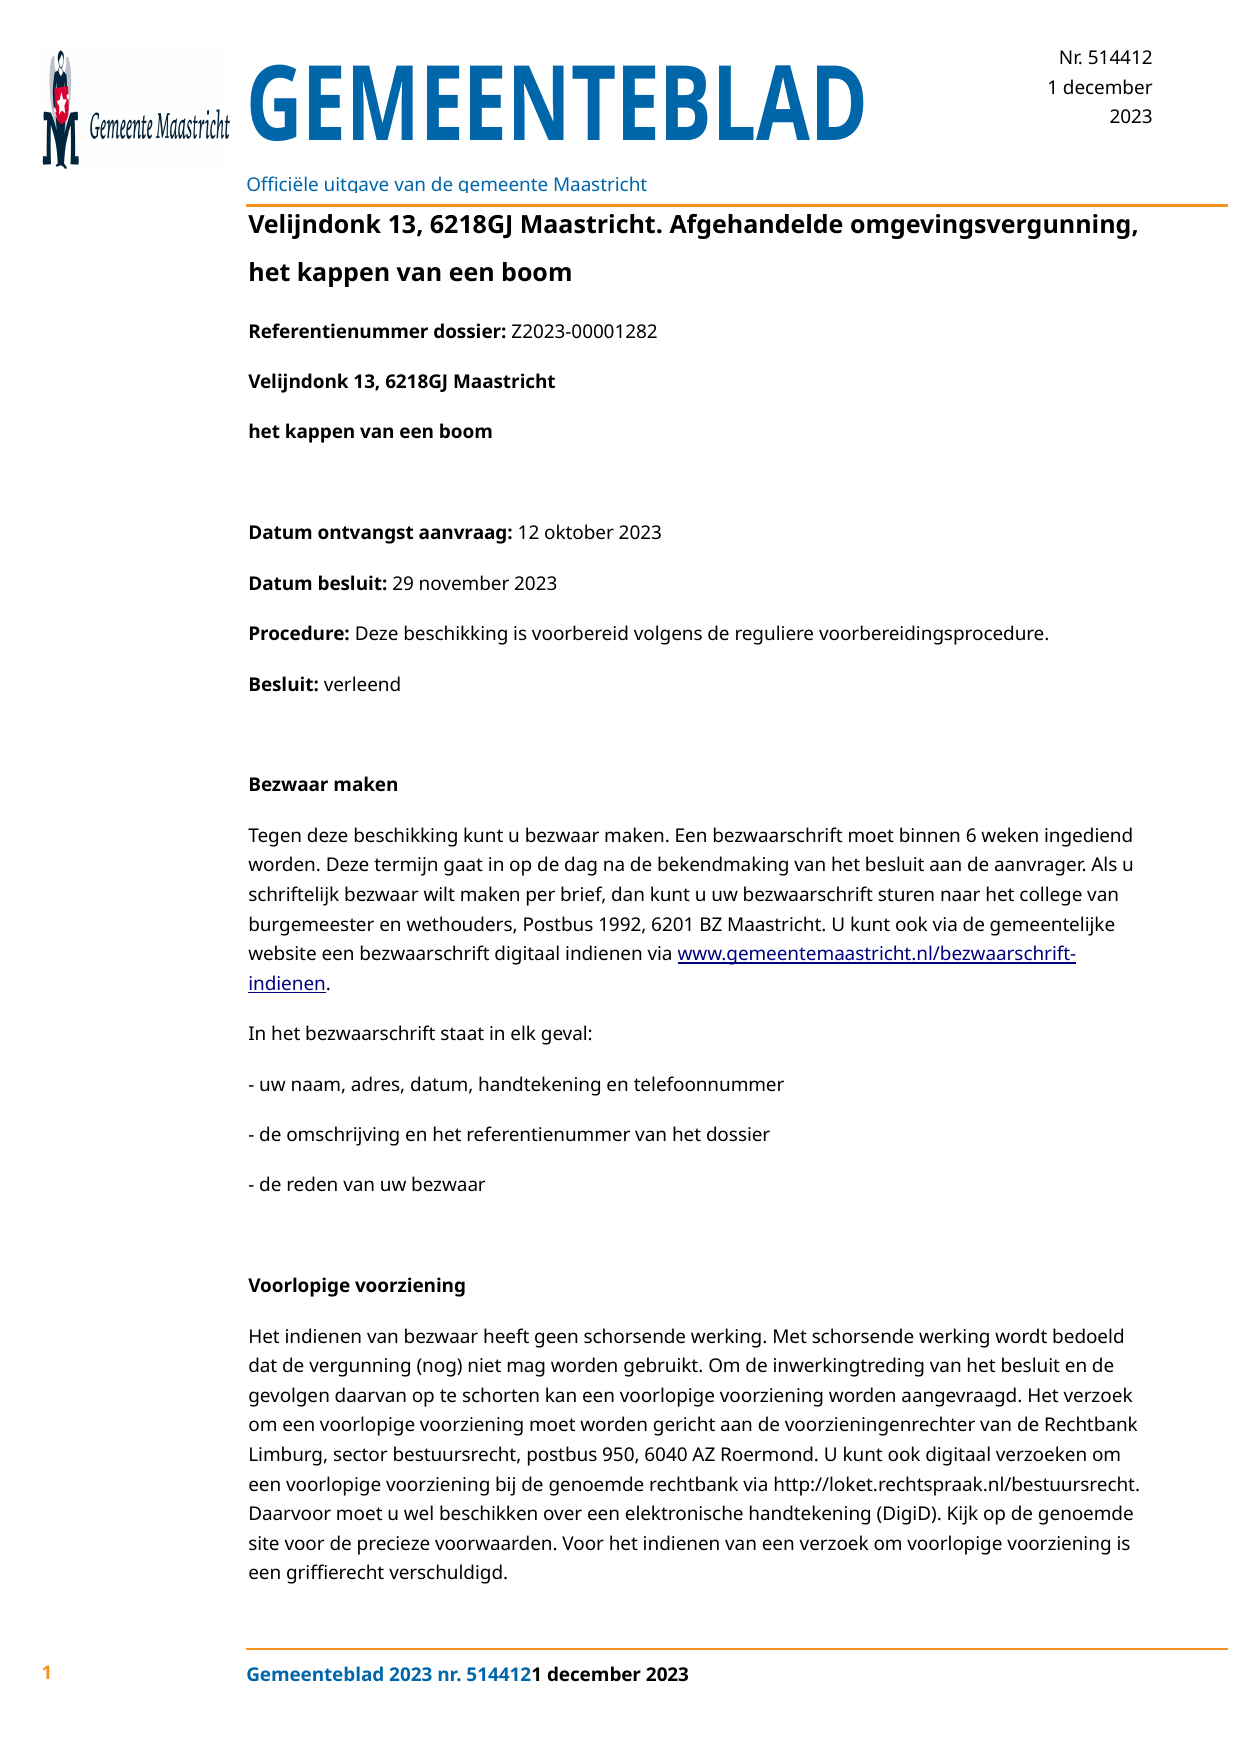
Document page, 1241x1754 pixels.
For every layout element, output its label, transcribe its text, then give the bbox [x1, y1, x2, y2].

text Velijndonk 13, 6218GJ Maastricht. Afgehandelde omgevingsvergunning, het kappen van een boom [248, 207, 1152, 288]
text Procedure: Deze beschikking is voorbereid volgens de reguliere voorbereidingsprocedure. [248, 620, 1152, 646]
text Velijndonk 13, 6218GJ Maastricht [248, 368, 1152, 394]
text In het bezwaarschrift staat in elk geval: [248, 1020, 1152, 1046]
text - uw naam, adres, datum, handtekening en telefoonnummer [248, 1071, 1152, 1097]
text Datum ontvangst aanvraag: 12 oktober 2023 [248, 519, 1152, 545]
text Tegen deze beschikking kunt u bezwaar maken. Een bezwaarschrift moet binnen 6 weken ingediend worden. Deze termijn gaat in op de dag na de bekendmaking van het besluit aan de aanvrager. Als u schriftelijk bezwaar wilt maken per brief, dan kunt u uw bezwaarschrift sturen naar het college van burgemeester en wethouders, Postbus 1992, 6201 BZ Maastricht. U kunt ook via de gemeentelijke website een bezwaarschrift digitaal indienen via www.gemeentemaastricht.nl/bezwaarschrift-indienen. [248, 822, 1152, 996]
text - de omschrijving en het referentienummer van het dossier [248, 1121, 1152, 1147]
text - de reden van uw bezwaar [248, 1172, 1152, 1197]
text het kappen van een boom [248, 419, 1152, 444]
text Voorlopige voorziening [248, 1272, 1152, 1298]
text Bezwaar maken [248, 772, 1152, 797]
text Besluit: verleend [248, 671, 1152, 697]
text Referentienummer dossier: Z2023-00001282 [248, 318, 1152, 344]
text Datum besluit: 29 november 2023 [248, 570, 1152, 596]
text Het indienen van bezwaar heeft geen schorsende werking. Met schorsende werking wordt bedoeld dat de vergunning (nog) niet mag worden gebruikt. Om de inwerkingtreding van het besluit en de gevolgen daarvan op te schorten kan een voorlopige voorziening worden aangevraagd. Het verzoek om een voorlopige voorziening moet worden gericht aan de voorzieningenrechter van de Rechtbank Limburg, sector bestuursrecht, postbus 950, 6040 AZ Roermond. U kunt ook digitaal verzoeken om een voorlopige voorziening bij de genoemde rechtbank via http://loket.rechtspraak.nl/bestuursrecht. Daarvoor moet u wel beschikken over een elektronische handtekening (DigiD). Kijk op de genoemde site voor de precieze voorwaarden. Voor het indienen van een verzoek om voorlopige voorziening is een griffierecht verschuldigd. [248, 1323, 1152, 1585]
picture [41, 47, 231, 172]
